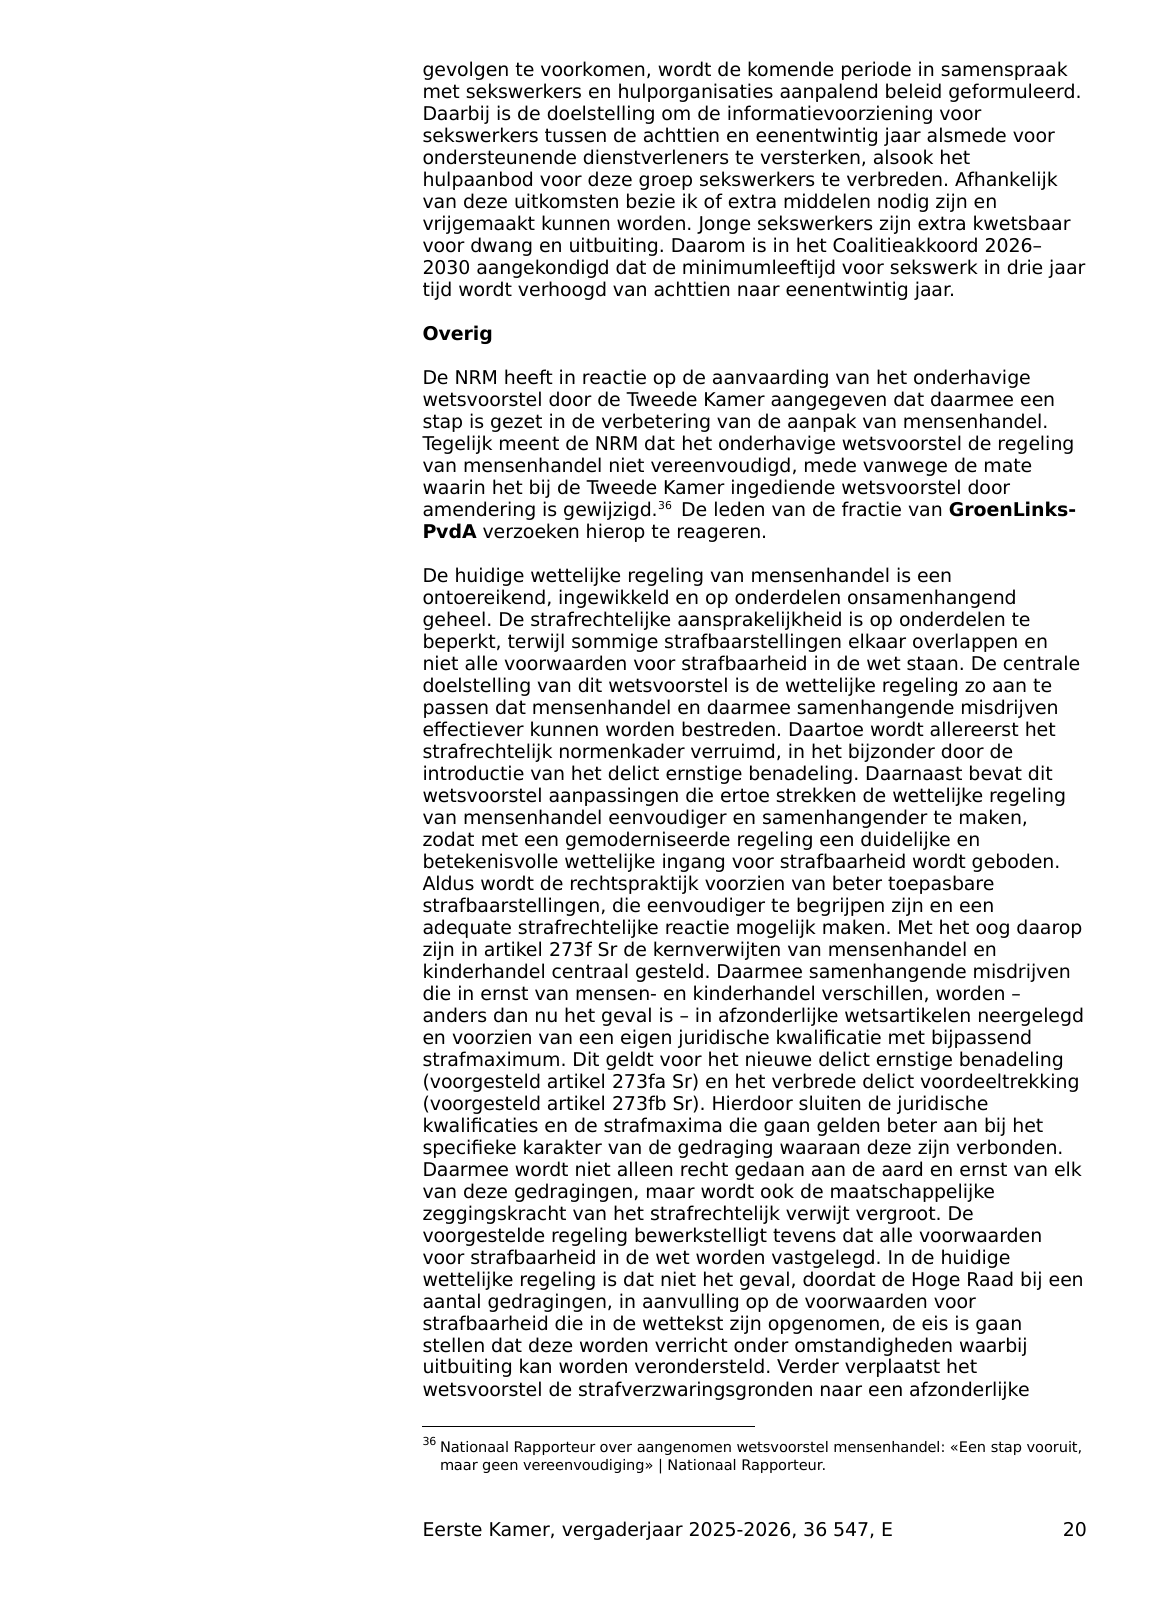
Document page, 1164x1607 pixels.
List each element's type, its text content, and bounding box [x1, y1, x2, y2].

text De huidige wettelijke regeling van mensenhandel is een ontoereikend, ingewikkeld en op onderdelen onsamenhangend geheel. De strafrechtelijke aansprakelijkheid is op onderdelen te beperkt, terwijl sommige strafbaarstellingen elkaar overlappen en niet alle voorwaarden voor strafbaarheid in de wet staan. De centrale doelstelling van dit wetsvoorstel is de wettelijke regeling zo aan te passen dat mensenhandel en daarmee samenhangende misdrijven effectiever kunnen worden bestreden. Daartoe wordt allereerst het strafrechtelijk normenkader verruimd, in het bijzonder door de introductie van het delict ernstige benadeling. Daarnaast bevat dit wetsvoorstel aanpassingen die ertoe strekken de wettelijke regeling van mensenhandel eenvoudiger en samenhangender te maken, zodat met een gemoderniseerde regeling een duidelijke en betekenisvolle wettelijke ingang voor strafbaarheid wordt geboden. Aldus wordt de rechtspraktijk voorzien van beter toepasbare strafbaarstellingen, die eenvoudiger te begrijpen zijn en een adequate strafrechtelijke reactie mogelijk maken. Met het oog daarop zijn in artikel 273f Sr de kernverwijten van mensenhandel en kinderhandel centraal gesteld. Daarmee samenhangende misdrijven die in ernst van mensen- en kinderhandel verschillen, worden – anders dan nu het geval is – in afzonderlijke wetsartikelen neergelegd en voorzien van een eigen juridische kwalificatie met bijpassend strafmaximum. Dit geldt voor het nieuwe delict ernstige benadeling (voorgesteld artikel 273fa Sr) en het verbrede delict voordeeltrekking (voorgesteld artikel 273fb Sr). Hierdoor sluiten de juridische kwalificaties en de strafmaxima die gaan gelden beter aan bij het specifieke karakter van de gedraging waaraan deze zijn verbonden. Daarmee wordt niet alleen recht gedaan aan de aard en ernst van elk van deze gedragingen, maar wordt ook de maatschappelijke zeggingskracht van het strafrechtelijk verwijt vergroot. De voorgestelde regeling bewerkstelligt tevens dat alle voorwaarden voor strafbaarheid in de wet worden vastgelegd. In de huidige wettelijke regeling is dat niet het geval, doordat de Hoge Raad bij een aantal gedragingen, in aanvulling op de voorwaarden voor strafbaarheid die in de wettekst zijn opgenomen, de eis is gaan stellen dat deze worden verricht onder omstandigheden waarbij uitbuiting kan worden verondersteld. Verder verplaatst het wetsvoorstel de strafverzwaringsgronden naar een afzonderlijke [422, 565, 1087, 1400]
text De NRM heeft in reactie op de aanvaarding van het onderhavige wetsvoorstel door de Tweede Kamer aangegeven dat daarmee een stap is gezet in de verbetering van de aanpak van mensenhandel. Tegelijk meent de NRM dat het onderhavige wetsvoorstel de regeling van mensenhandel niet vereenvoudigd, mede vanwege de mate waarin het bij de Tweede Kamer ingediende wetsvoorstel door amendering is gewijzigd. De leden van de fractie van GroenLinks-PvdA verzoeken hierop te reageren. [422, 367, 1087, 543]
subtitle Overig [422, 323, 1087, 345]
text Nationaal Rapporteur over aangenomen wetsvoorstel mensenhandel: «Een stap vooruit, maar geen vereenvoudiging» | Nationaal Rapporteur. [422, 1435, 1087, 1474]
text gevolgen te voorkomen, wordt de komende periode in samenspraak met sekswerkers en hulporganisaties aanpalend beleid geformuleerd. Daarbij is de doelstelling om de informatievoorziening voor sekswerkers tussen de achttien en eenentwintig jaar alsmede voor ondersteunende dienstverleners te versterken, alsook het hulpaanbod voor deze groep sekswerkers te verbreden. Afhankelijk van deze uitkomsten bezie ik of extra middelen nodig zijn en vrijgemaakt kunnen worden. Jonge sekswerkers zijn extra kwetsbaar voor dwang en uitbuiting. Daarom is in het Coalitieakkoord 2026–2030 aangekondigd dat de minimumleeftijd voor sekswerk in drie jaar tijd wordt verhoogd van achttien naar eenentwintig jaar. [422, 59, 1087, 301]
